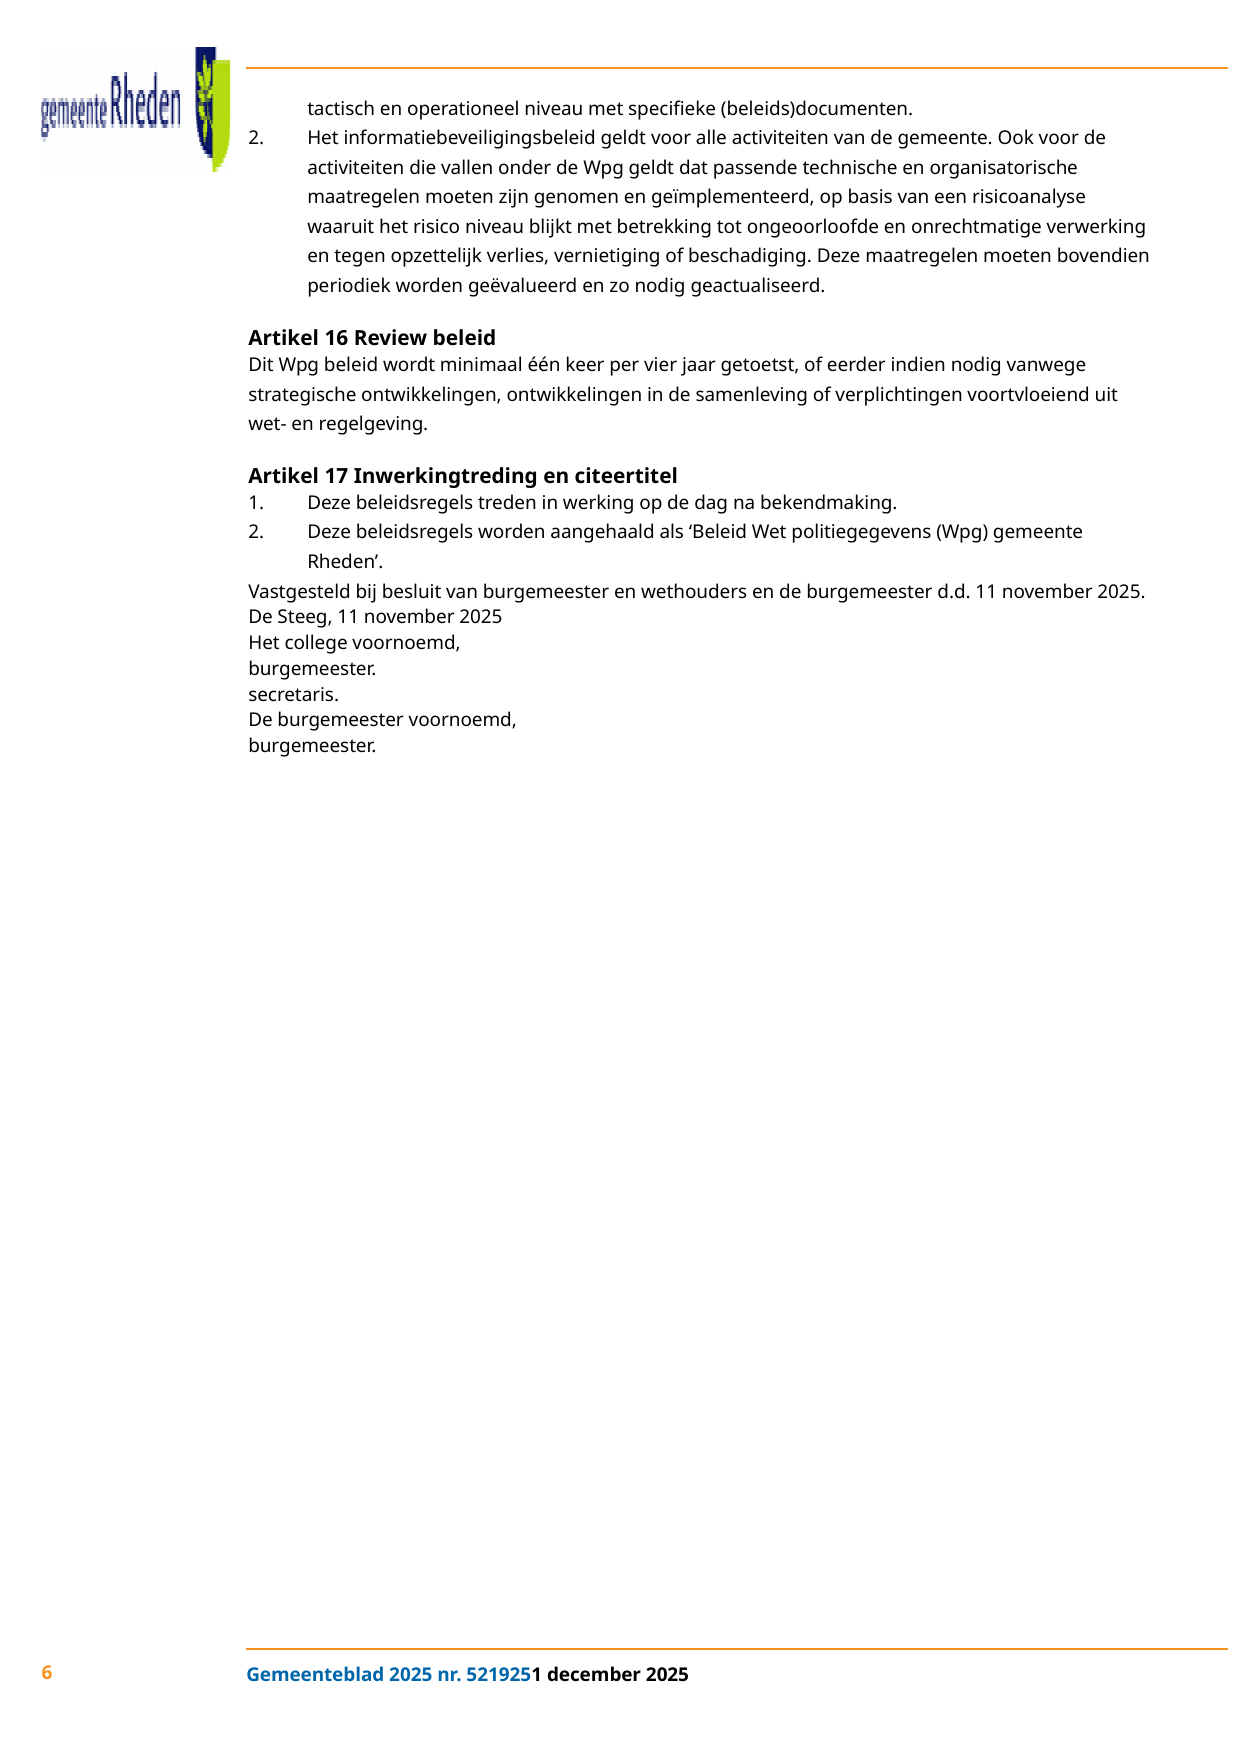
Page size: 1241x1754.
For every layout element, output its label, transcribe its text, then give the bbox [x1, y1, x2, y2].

text Het college voornoemd, [248, 629, 1152, 655]
picture [41, 47, 231, 172]
list Deze beleidsregels treden in werking op de dag na bekendmaking. [248, 489, 1152, 515]
text Artikel 17 Inwerkingtreding en citeertitel [248, 461, 1152, 489]
list tactisch en operationeel niveau met specifieke (beleids)documenten. [248, 95, 1152, 121]
text burgemeester. [248, 655, 1152, 681]
text Artikel 16 Review beleid [248, 323, 1152, 351]
list Deze beleidsregels worden aangehaald als ‘Beleid Wet politiegegevens (Wpg) gemeente Rheden’. [248, 519, 1152, 574]
text burgemeester. [248, 732, 1152, 758]
text De burgemeester voornoemd, [248, 707, 1152, 732]
text secretaris. [248, 681, 1152, 707]
text Dit Wpg beleid wordt minimaal één keer per vier jaar getoetst, of eerder indien nodig vanwege strategische ontwikkelingen, ontwikkelingen in de samenleving of verplichtingen voortvloeiend uit wet- en regelgeving. [248, 351, 1152, 436]
text De Steeg, 11 november 2025 [248, 604, 1152, 629]
text Vastgesteld bij besluit van burgemeester en wethouders en de burgemeester d.d. 11 november 2025. [248, 578, 1152, 604]
list Het informatiebeveiligingsbeleid geldt voor alle activiteiten van de gemeente. Ook voor de activiteiten die vallen onder de Wpg geldt dat passende technische en organisatorische maatregelen moeten zijn genomen en geïmplementeerd, op basis van een risicoanalyse waaruit het risico niveau blijkt met betrekking tot ongeoorloofde en onrechtmatige verwerking en tegen opzettelijk verlies, vernietiging of beschadiging. Deze maatregelen moeten bovendien periodiek worden geëvalueerd en zo nodig geactualiseerd. [248, 124, 1152, 298]
